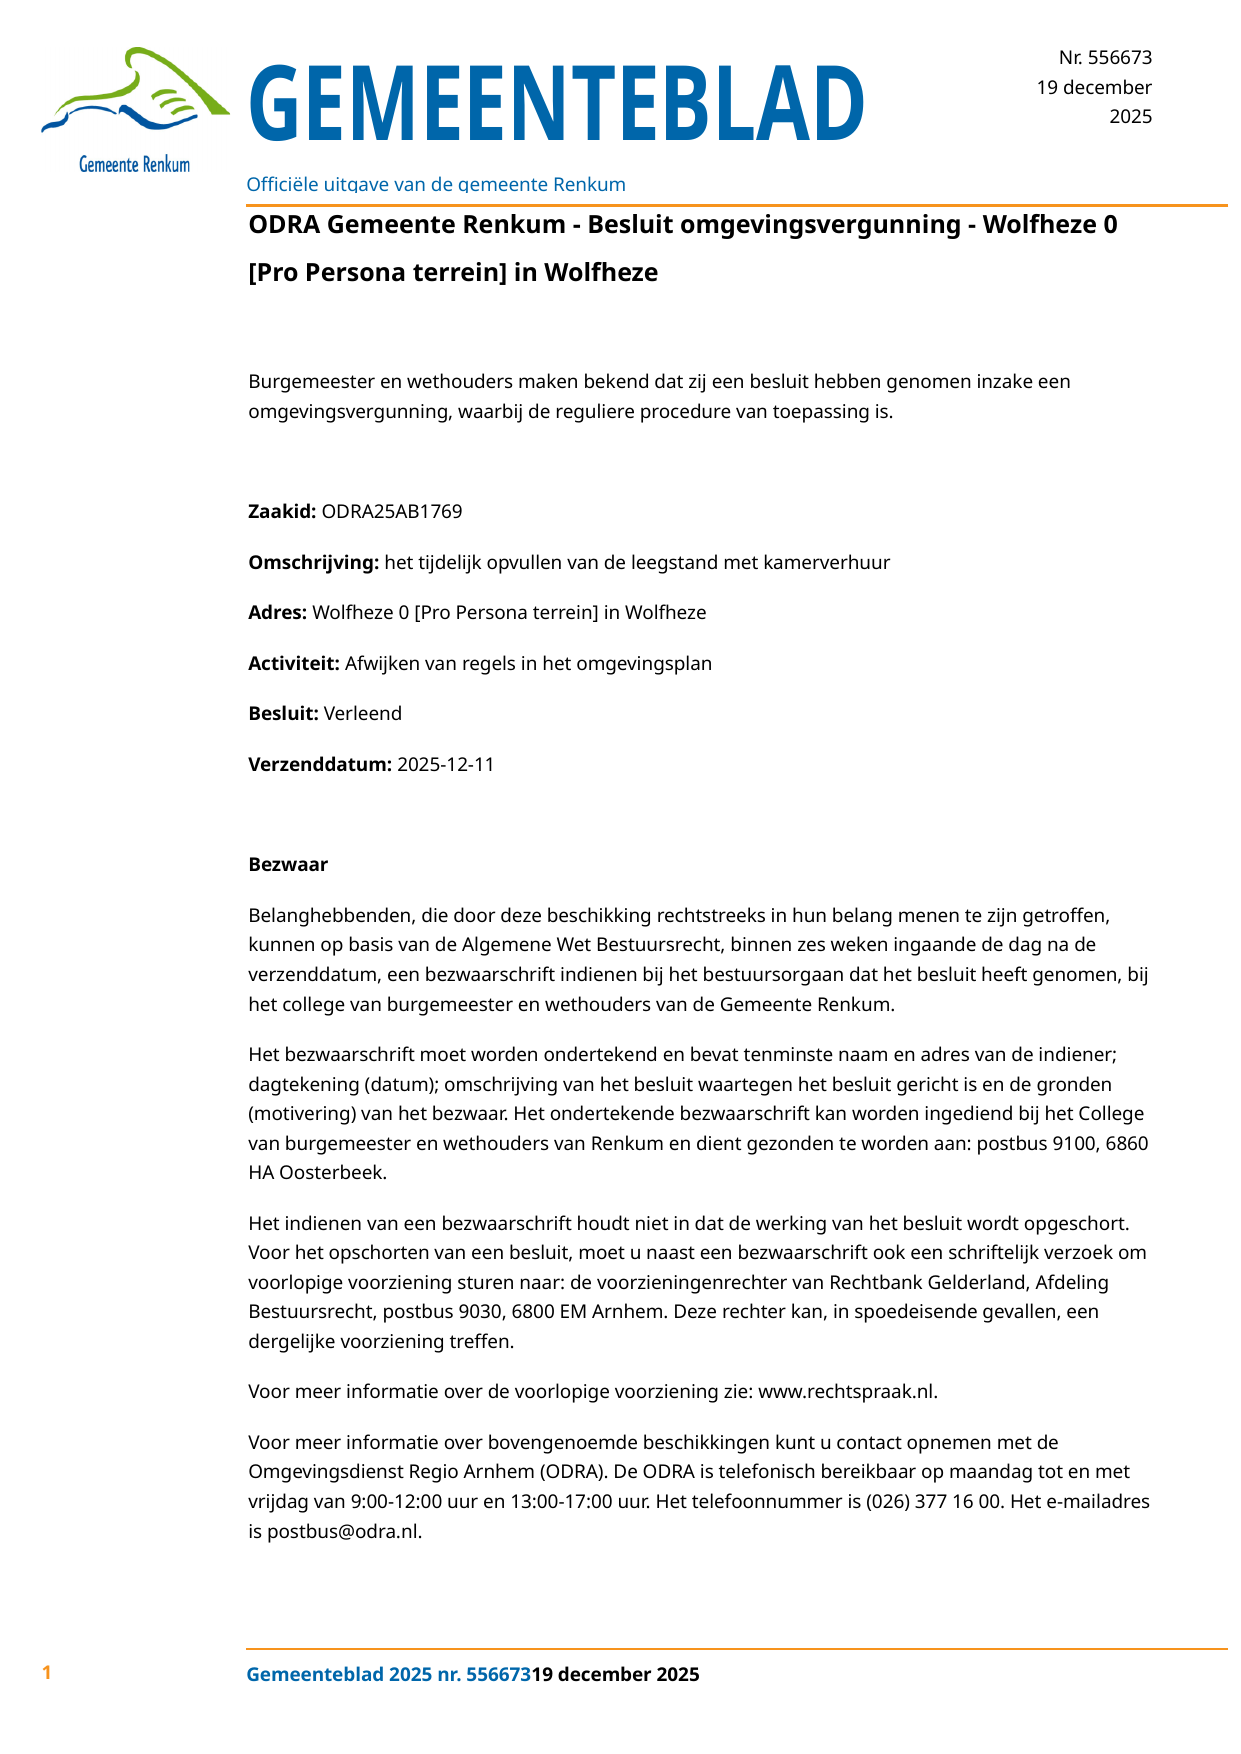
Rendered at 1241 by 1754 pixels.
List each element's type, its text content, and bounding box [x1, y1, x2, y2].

text Adres: Wolfheze 0 [Pro Persona terrein] in Wolfheze [248, 599, 1152, 625]
text Activiteit: Afwijken van regels in het omgevingsplan [248, 650, 1152, 676]
text Het bezwaarschrift moet worden ondertekend en bevat tenminste naam en adres van de indiener; dagtekening (datum); omschrijving van het besluit waartegen het besluit gericht is en de gronden (motivering) van het bezwaar. Het ondertekende bezwaarschrift kan worden ingediend bij het College van burgemeester en wethouders van Renkum en dient gezonden te worden aan: postbus 9100, 6860 HA Oosterbeek. [248, 1041, 1152, 1185]
text Voor meer informatie over bovengenoemde beschikkingen kunt u contact opnemen met de Omgevingsdienst Regio Arnhem (ODRA). De ODRA is telefonisch bereikbaar op maandag tot en met vrijdag van 9:00-12:00 uur en 13:00-17:00 uur. Het telefoonnummer is (026) 377 16 00. Het e-mailadres is postbus@odra.nl. [248, 1429, 1152, 1544]
picture [41, 47, 231, 172]
text Belanghebbenden, die door deze beschikking rechtstreeks in hun belang menen te zijn getroffen, kunnen op basis van de Algemene Wet Bestuursrecht, binnen zes weken ingaande de dag na de verzenddatum, een bezwaarschrift indienen bij het bestuursorgaan dat het besluit heeft genomen, bij het college van burgemeester en wethouders van de Gemeente Renkum. [248, 902, 1152, 1017]
text ODRA Gemeente Renkum - Besluit omgevingsvergunning - Wolfheze 0 [Pro Persona terrein] in Wolfheze [248, 207, 1152, 288]
text Verzenddatum: 2025-12-11 [248, 751, 1152, 777]
text Zaakid: ODRA25AB1769 [248, 499, 1152, 524]
text Het indienen van een bezwaarschrift houdt niet in dat de werking van het besluit wordt opgeschort. Voor het opschorten van een besluit, moet u naast een bezwaarschrift ook een schriftelijk verzoek om voorlopige voorziening sturen naar: de voorzieningenrechter van Rechtbank Gelderland, Afdeling Bestuursrecht, postbus 9030, 6800 EM Arnhem. Deze rechter kan, in spoedeisende gevallen, een dergelijke voorziening treffen. [248, 1210, 1152, 1354]
text Besluit: Verleend [248, 700, 1152, 726]
text Burgemeester en wethouders maken bekend dat zij een besluit hebben genomen inzake een omgevingsvergunning, waarbij de reguliere procedure van toepassing is. [248, 368, 1152, 424]
text Bezwaar [248, 852, 1152, 877]
text Omschrijving: het tijdelijk opvullen van de leegstand met kamerverhuur [248, 549, 1152, 575]
text Voor meer informatie over de voorlopige voorziening zie: www.rechtspraak.nl. [248, 1379, 1152, 1404]
